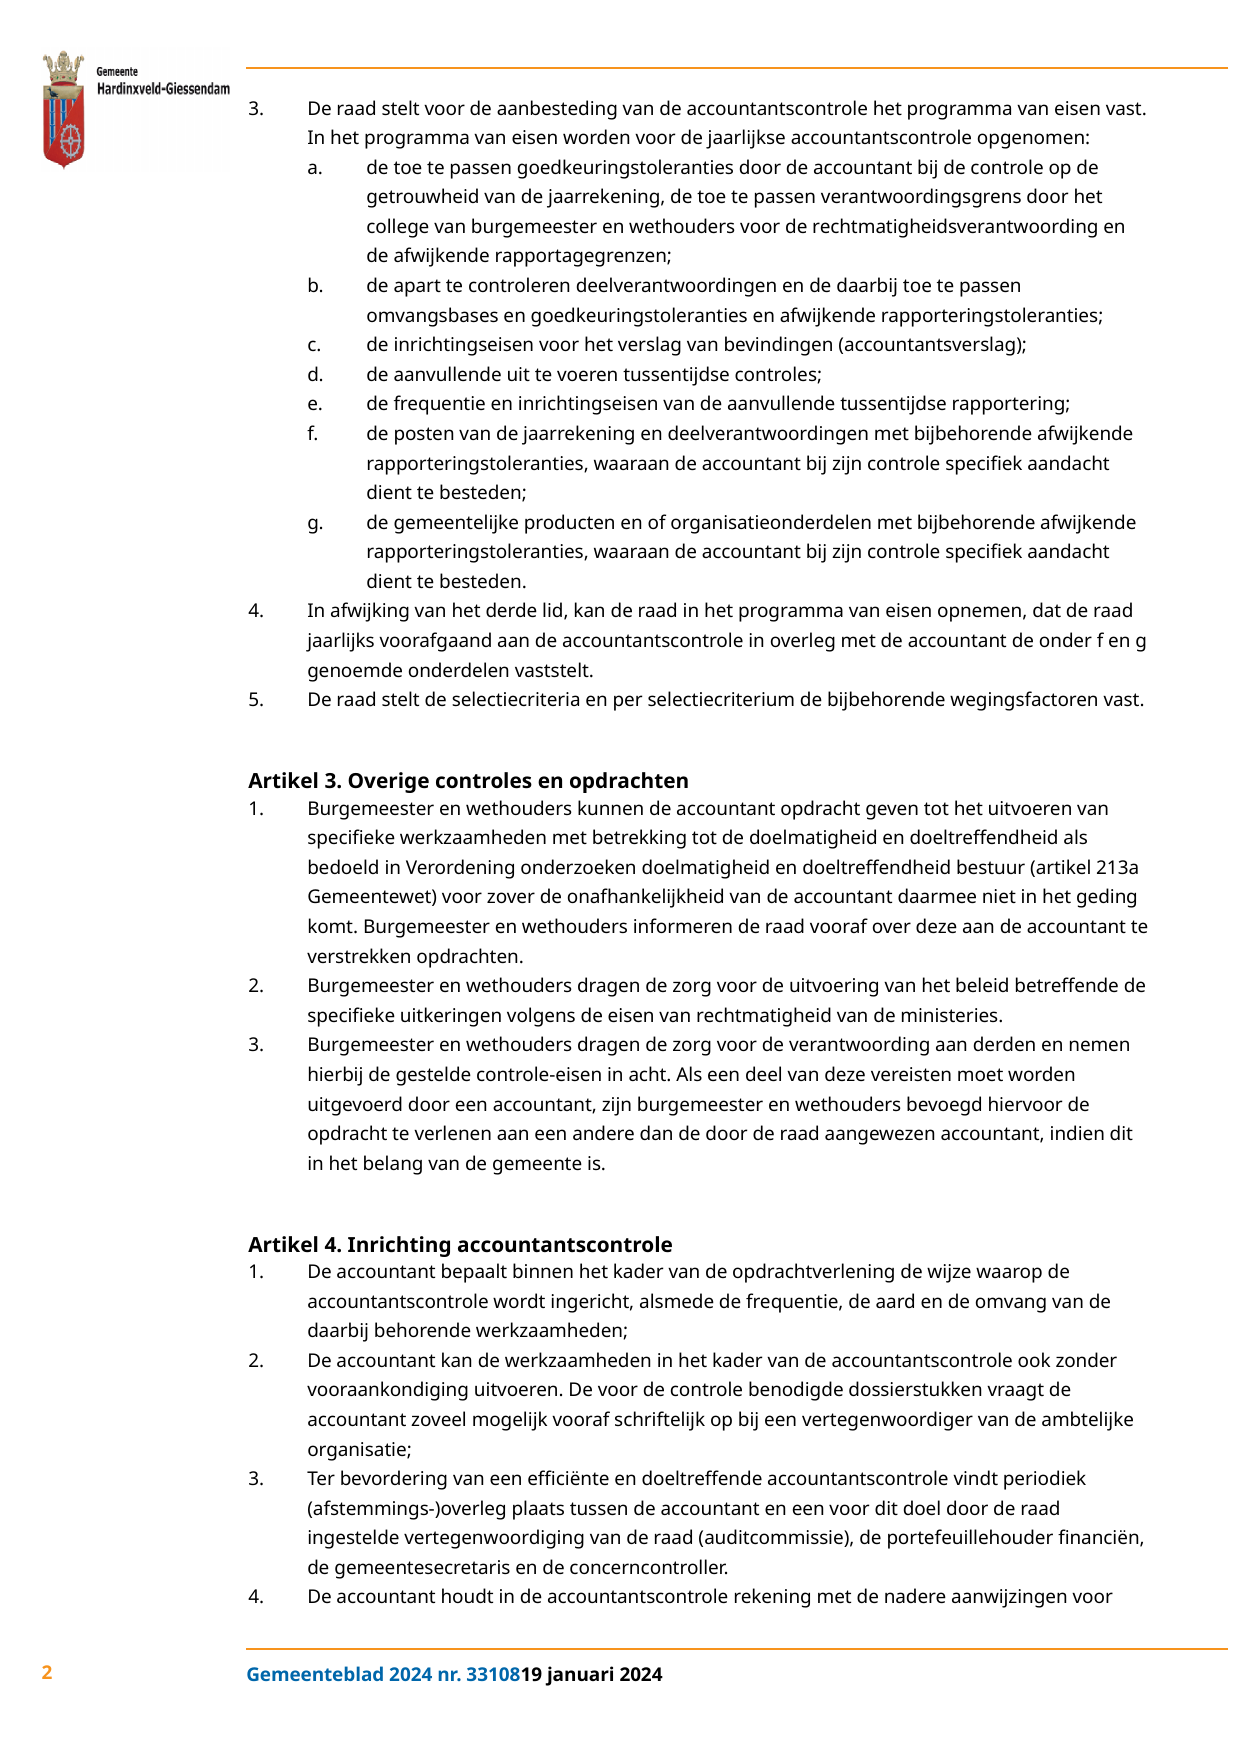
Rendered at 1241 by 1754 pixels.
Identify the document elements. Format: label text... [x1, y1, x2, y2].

list De accountant bepaalt binnen het kader van de opdrachtverlening de wijze waarop de accountantscontrole wordt ingericht, alsmede de frequentie, de aard en de omvang van de daarbij behorende werkzaamheden; [248, 1258, 1152, 1343]
list De accountant kan de werkzaamheden in het kader van de accountantscontrole ook zonder vooraankondiging uitvoeren. De voor de controle benodigde dossierstukken vraagt de accountant zoveel mogelijk vooraf schriftelijk op bij een vertegenwoordiger van de ambtelijke organisatie; [248, 1347, 1152, 1462]
list Burgemeester en wethouders kunnen de accountant opdracht geven tot het uitvoeren van specifieke werkzaamheden met betrekking tot de doelmatigheid en doeltreffendheid als bedoeld in Verordening onderzoeken doelmatigheid en doeltreffendheid bestuur (artikel 213a Gemeentewet) voor zover de onafhankelijkheid van de accountant daarmee niet in het geding komt. Burgemeester en wethouders informeren de raad vooraf over deze aan de accountant te verstrekken opdrachten. [248, 795, 1152, 968]
list Ter bevordering van een efficiënte en doeltreffende accountantscontrole vindt periodiek (afstemmings-)overleg plaats tussen de accountant en een voor dit doel door de raad ingestelde vertegenwoordiging van de raad (auditcommissie), de portefeuillehouder financiën, de gemeentesecretaris en de concerncontroller. [248, 1465, 1152, 1580]
list De raad stelt de selectiecriteria en per selectiecriterium de bijbehorende wegingsfactoren vast. [248, 686, 1152, 712]
list de gemeentelijke producten en of organisatieonderdelen met bijbehorende afwijkende rapporteringstoleranties, waaraan de accountant bij zijn controle specifiek aandacht dient te besteden. [307, 509, 1152, 594]
list Burgemeester en wethouders dragen de zorg voor de verantwoording aan derden en nemen hierbij de gestelde controle-eisen in acht. Als een deel van deze vereisten moet worden uitgevoerd door een accountant, zijn burgemeester en wethouders bevoegd hiervoor de opdracht te verlenen aan een andere dan de door de raad aangewezen accountant, indien dit in het belang van de gemeente is. [248, 1032, 1152, 1176]
text Artikel 4. Inrichting accountantscontrole [248, 1230, 1152, 1258]
list de posten van de jaarrekening en deelverantwoordingen met bijbehorende afwijkende rapporteringstoleranties, waaraan de accountant bij zijn controle specifiek aandacht dient te besteden; [307, 420, 1152, 505]
list de aanvullende uit te voeren tussentijdse controles; [307, 361, 1152, 387]
list In afwijking van het derde lid, kan de raad in het programma van eisen opnemen, dat de raad jaarlijks voorafgaand aan de accountantscontrole in overleg met de accountant de onder f en g genoemde onderdelen vaststelt. [248, 598, 1152, 683]
list de toe te passen goedkeuringstoleranties door de accountant bij de controle op de getrouwheid van de jaarrekening, de toe te passen verantwoordingsgrens door het college van burgemeester en wethouders voor de rechtmatigheidsverantwoording en de afwijkende rapportagegrenzen; [307, 154, 1152, 268]
list De raad stelt voor de aanbesteding van de accountantscontrole het programma van eisen vast. In het programma van eisen worden voor de jaarlijkse accountantscontrole opgenomen: [248, 95, 1152, 150]
list de frequentie en inrichtingseisen van de aanvullende tussentijdse rapportering; [307, 391, 1152, 416]
picture [41, 47, 231, 172]
list de inrichtingseisen voor het verslag van bevindingen (accountantsverslag); [307, 331, 1152, 357]
list de apart te controleren deelverantwoordingen en de daarbij toe te passen omvangsbases en goedkeuringstoleranties en afwijkende rapporteringstoleranties; [307, 272, 1152, 328]
list Burgemeester en wethouders dragen de zorg voor de uitvoering van het beleid betreffende de specifieke uitkeringen volgens de eisen van rechtmatigheid van de ministeries. [248, 972, 1152, 1028]
text Artikel 3. Overige controles en opdrachten [248, 766, 1152, 795]
list De accountant houdt in de accountantscontrole rekening met de nadere aanwijzingen voor [248, 1584, 1152, 1609]
